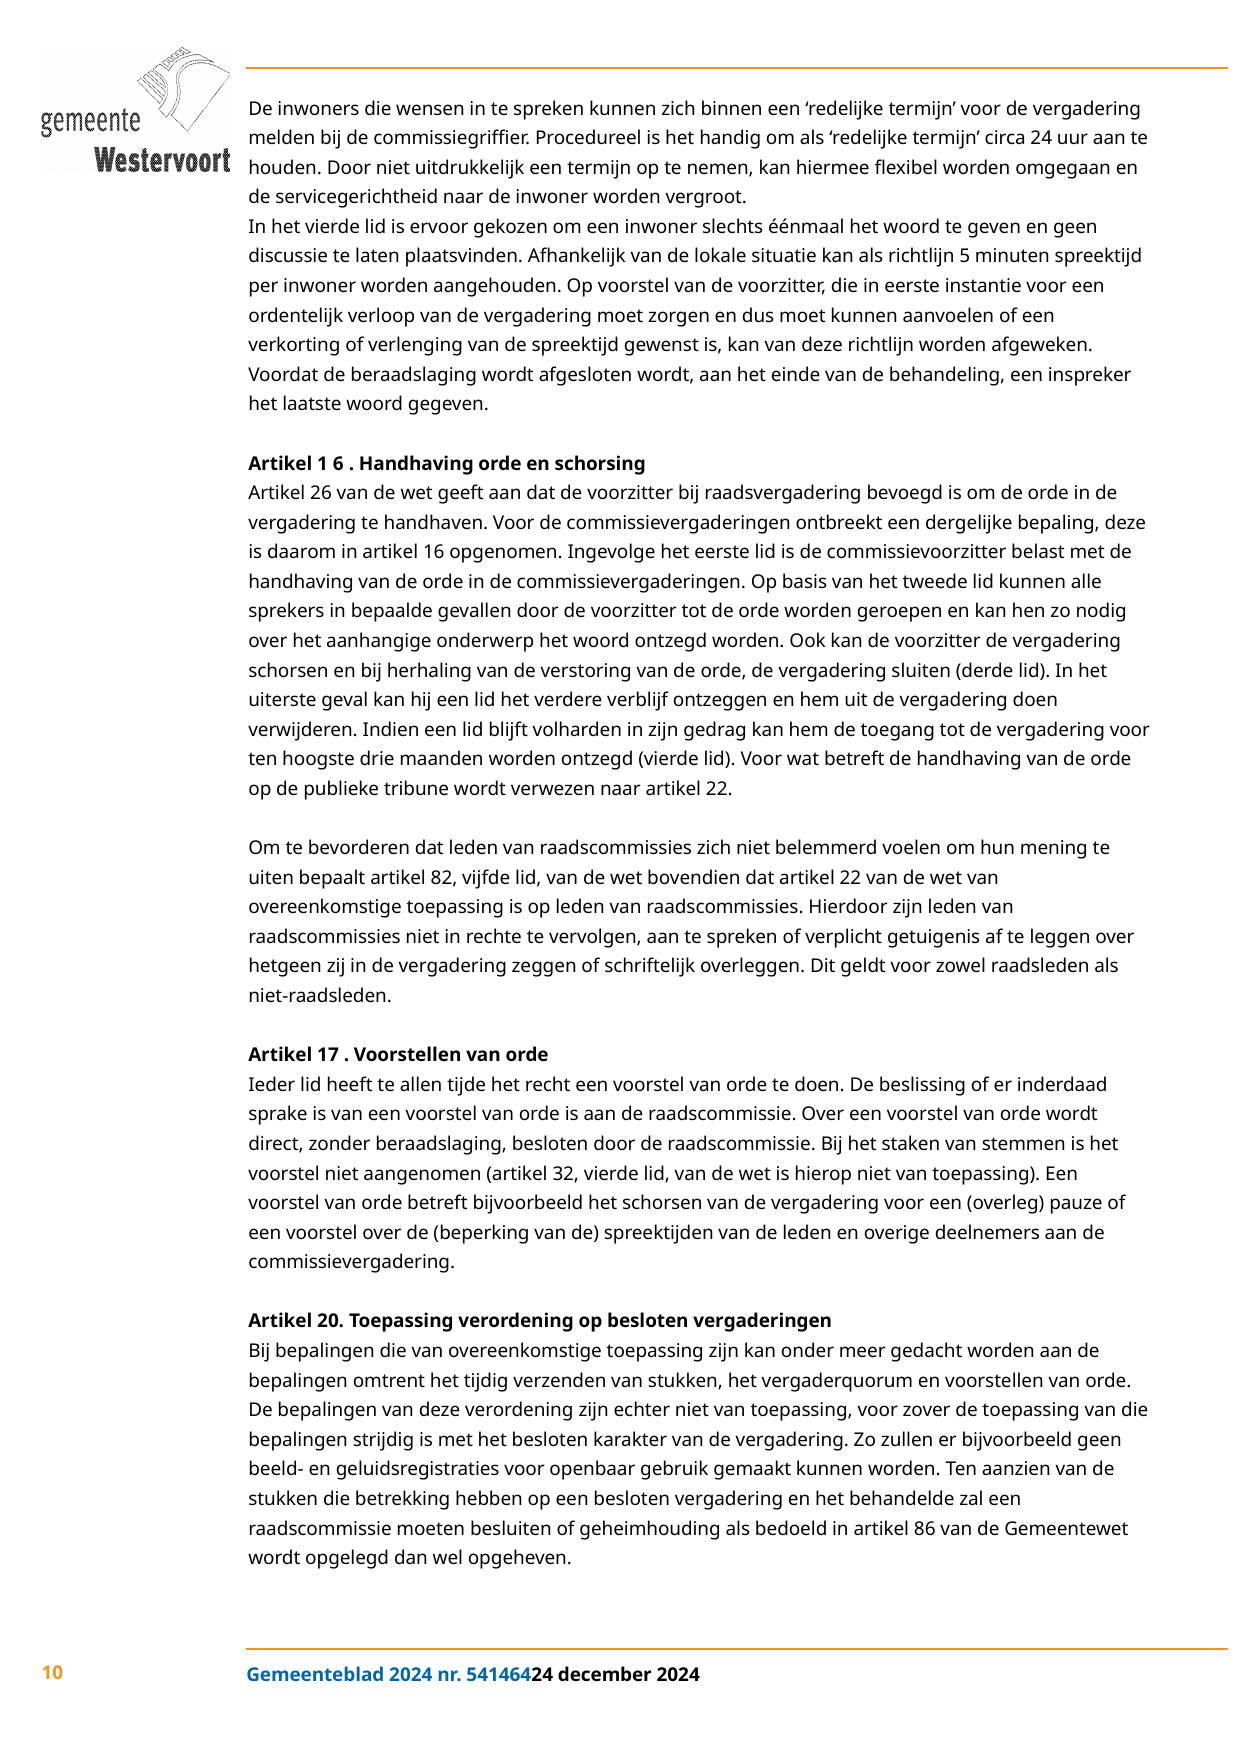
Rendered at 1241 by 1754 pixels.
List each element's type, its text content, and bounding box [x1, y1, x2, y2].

text Om te bevorderen dat leden van raadscommissies zich niet belemmerd voelen om hun mening te uiten bepaalt artikel 82, vijfde lid, van de wet bovendien dat artikel 22 van de wet van overeenkomstige toepassing is op leden van raadscommissies. Hierdoor zijn leden van raadscommissies niet in rechte te vervolgen, aan te spreken of verplicht getuigenis af te leggen over hetgeen zij in de vergadering zeggen of schriftelijk overleggen. Dit geldt voor zowel raadsleden als niet-raadsleden. [248, 834, 1152, 1008]
text Artikel 20. Toepassing verordening op besloten vergaderingen [248, 1308, 1152, 1333]
text Bij bepalingen die van overeenkomstige toepassing zijn kan onder meer gedacht worden aan de bepalingen omtrent het tijdig verzenden van stukken, het vergaderquorum en voorstellen van orde. De bepalingen van deze verordening zijn echter niet van toepassing, voor zover de toepassing van die bepalingen strijdig is met het besloten karakter van de vergadering. Zo zullen er bijvoorbeeld geen beeld- en geluidsregistraties voor openbaar gebruik gemaakt kunnen worden. Ten aanzien van de stukken die betrekking hebben op een besloten vergadering en het behandelde zal een raadscommissie moeten besluiten of geheimhouding als bedoeld in artikel 86 van de Gemeentewet wordt opgelegd dan wel opgeheven. [248, 1337, 1152, 1570]
text Ieder lid heeft te allen tijde het recht een voorstel van orde te doen. De beslissing of er inderdaad sprake is van een voorstel van orde is aan de raadscommissie. Over een voorstel van orde wordt direct, zonder beraadslaging, besloten door de raadscommissie. Bij het staken van stemmen is het voorstel niet aangenomen (artikel 32, vierde lid, van de wet is hierop niet van toepassing). Een voorstel van orde betreft bijvoorbeeld het schorsen van de vergadering voor een (overleg) pauze of een voorstel over de (beperking van de) spreektijden van de leden en overige deelnemers aan de commissievergadering. [248, 1071, 1152, 1274]
picture [41, 47, 231, 172]
text Artikel 1 6 . Handhaving orde en schorsing [248, 450, 1152, 476]
text Voordat de beraadslaging wordt afgesloten wordt, aan het einde van de behandeling, een inspreker het laatste woord gegeven. [248, 361, 1152, 416]
text Artikel 17 . Voorstellen van orde [248, 1041, 1152, 1067]
text In het vierde lid is ervoor gekozen om een inwoner slechts éénmaal het woord te geven en geen discussie te laten plaatsvinden. Afhankelijk van de lokale situatie kan als richtlijn 5 minuten spreektijd per inwoner worden aangehouden. Op voorstel van de voorzitter, die in eerste instantie voor een ordentelijk verloop van de vergadering moet zorgen en dus moet kunnen aanvoelen of een verkorting of verlenging van de spreektijd gewenst is, kan van deze richtlijn worden afgeweken. [248, 213, 1152, 357]
text De inwoners die wensen in te spreken kunnen zich binnen een ‘redelijke termijn’ voor de vergadering melden bij de commissiegriffier. Procedureel is het handig om als ‘redelijke termijn’ circa 24 uur aan te houden. Door niet uitdrukkelijk een termijn op te nemen, kan hiermee flexibel worden omgegaan en de servicegerichtheid naar de inwoner worden vergroot. [248, 95, 1152, 209]
text Artikel 26 van de wet geeft aan dat de voorzitter bij raadsvergadering bevoegd is om de orde in de vergadering te handhaven. Voor de commissievergaderingen ontbreekt een dergelijke bepaling, deze is daarom in artikel 16 opgenomen. Ingevolge het eerste lid is de commissievoorzitter belast met de handhaving van de orde in de commissievergaderingen. Op basis van het tweede lid kunnen alle sprekers in bepaalde gevallen door de voorzitter tot de orde worden geroepen en kan hen zo nodig over het aanhangige onderwerp het woord ontzegd worden. Ook kan de voorzitter de vergadering schorsen en bij herhaling van de verstoring van de orde, de vergadering sluiten (derde lid). In het uiterste geval kan hij een lid het verdere verblijf ontzeggen en hem uit de vergadering doen verwijderen. Indien een lid blijft volharden in zijn gedrag kan hem de toegang tot de vergadering voor ten hoogste drie maanden worden ontzegd (vierde lid). Voor wat betreft de handhaving van de orde op de publieke tribune wordt verwezen naar artikel 22. [248, 479, 1152, 801]
